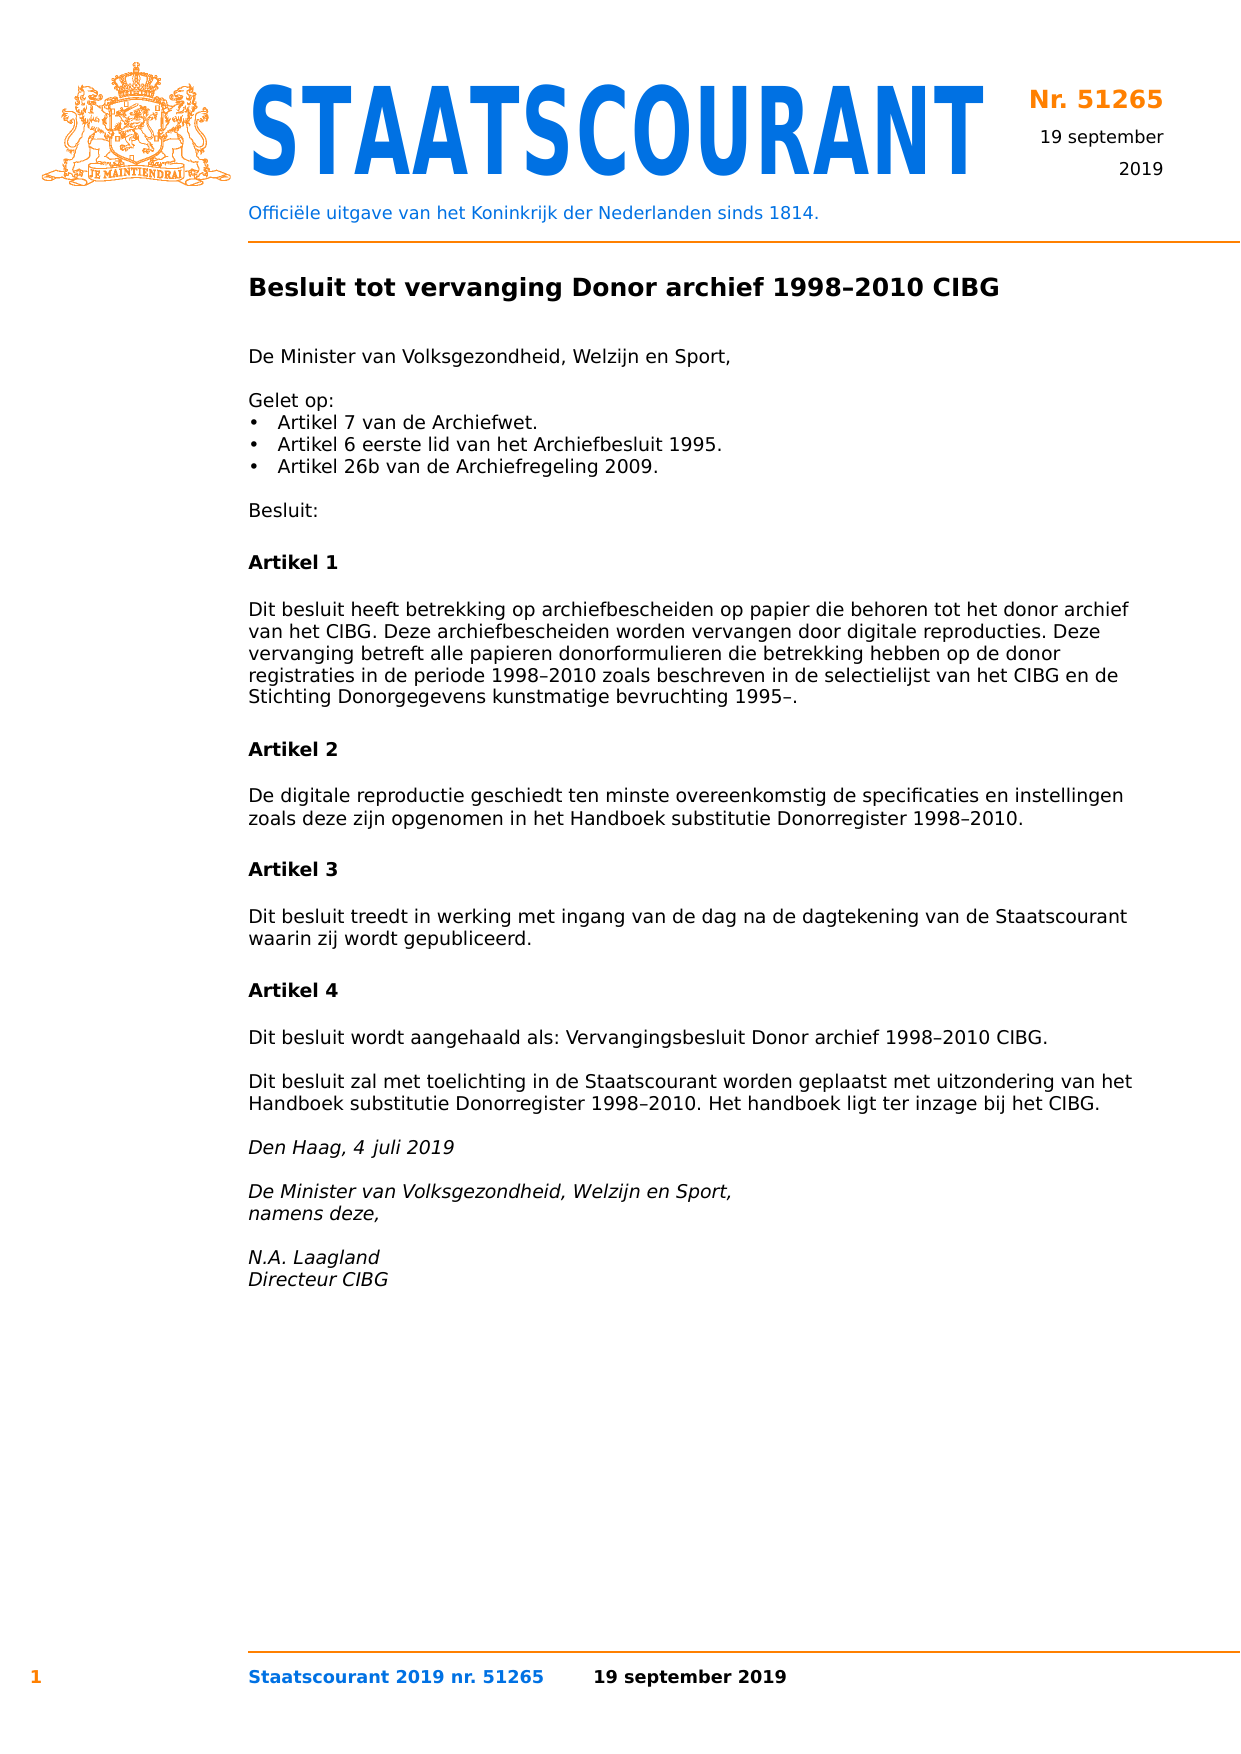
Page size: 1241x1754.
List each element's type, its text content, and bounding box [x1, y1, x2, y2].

text Dit besluit wordt aangehaald als: Vervangingsbesluit Donor archief 1998–2010 CIBG. [248, 1027, 1163, 1049]
text • Artikel 26b van de Archiefregeling 2009. [248, 456, 1163, 478]
subtitle Artikel 3 [248, 859, 1163, 881]
text Dit besluit heeft betrekking op archiefbescheiden op papier die behoren tot het donor archief van het CIBG. Deze archiefbescheiden worden vervangen door digitale reproducties. Deze vervanging betreft alle papieren donorformulieren die betrekking hebben op de donor registraties in de periode 1998–2010 zoals beschreven in de selectielijst van het CIBG en de Stichting Donorgegevens kunstmatige bevruchting 1995–. [248, 598, 1163, 708]
text De Minister van Volksgezondheid, Welzijn en Sport, [248, 346, 1163, 368]
text Besluit: [248, 499, 1163, 522]
text • Artikel 6 eerste lid van het Archiefbesluit 1995. [248, 434, 1163, 456]
subtitle Besluit tot vervanging Donor archief 1998–2010 CIBG [248, 273, 1163, 302]
text De digitale reproductie geschiedt ten minste overeenkomstig de specificaties en instellingen zoals deze zijn opgenomen in het Handboek substitutie Donorregister 1998–2010. [248, 785, 1163, 829]
table_cell 19 september [998, 121, 1240, 153]
text Dit besluit zal met toelichting in de Staatscourant worden geplaatst met uitzondering van het Handboek substitutie Donorregister 1998–2010. Het handboek ligt ter inzage bij het CIBG. [248, 1071, 1163, 1115]
picture [41, 62, 231, 186]
table_header Nr. 51265 [998, 62, 1240, 121]
text De Minister van Volksgezondheid, Welzijn en Sport, namens deze, N.A. Laagland Directeur CIBG [248, 1181, 1163, 1291]
subtitle Artikel 4 [248, 980, 1163, 1002]
table_cell 2019 [998, 153, 1240, 203]
table_header STAATSCOURANT [248, 62, 998, 203]
subtitle Artikel 1 [248, 552, 1163, 573]
text Dit besluit treedt in werking met ingang van de dag na de dagtekening van de Staatscourant waarin zij wordt gepubliceerd. [248, 906, 1163, 950]
text Den Haag, 4 juli 2019 [248, 1137, 1163, 1159]
text Gelet op: [248, 390, 1163, 412]
text • Artikel 7 van de Archiefwet. [248, 412, 1163, 434]
table_cell Officiële uitgave van het Koninkrijk der Nederlanden sinds 1814. [248, 203, 1240, 241]
subtitle Artikel 2 [248, 738, 1163, 760]
table_header [25, 62, 248, 241]
